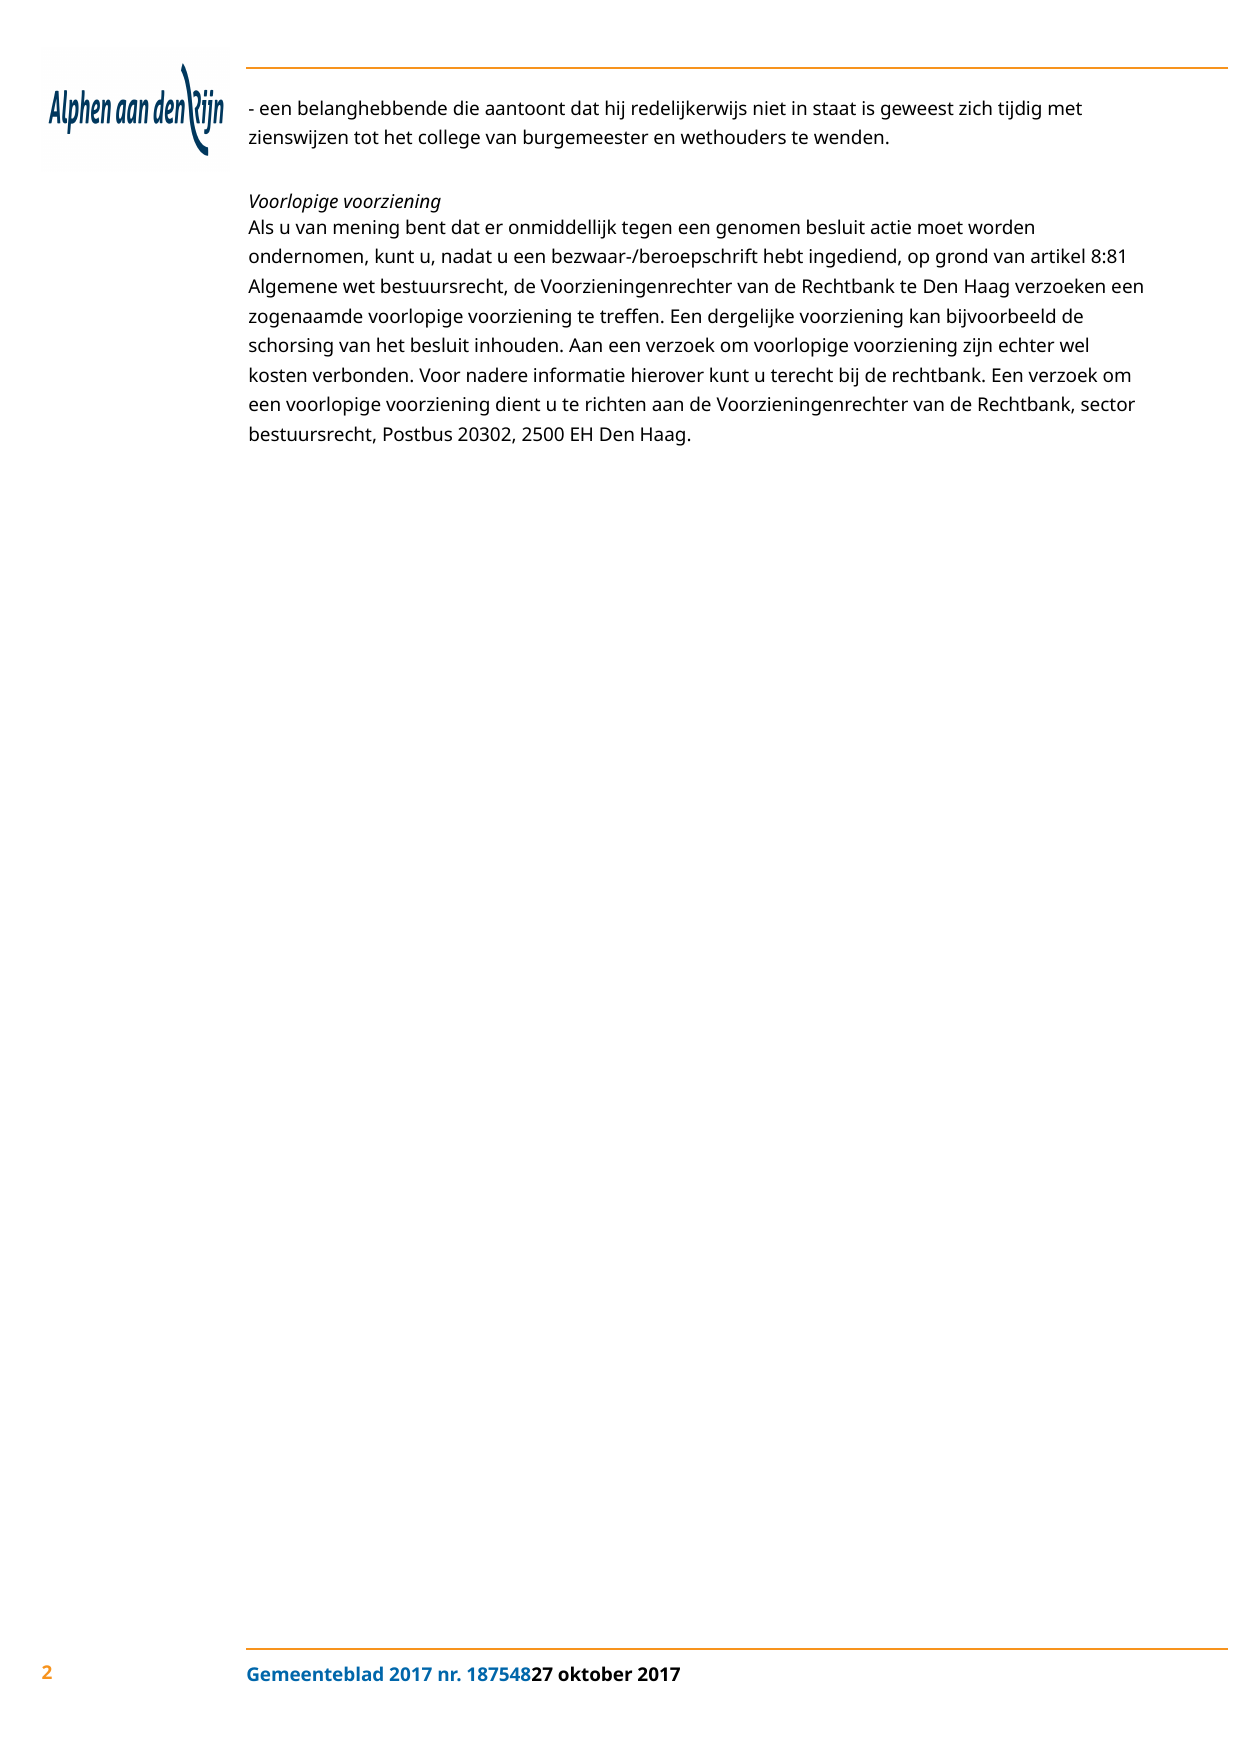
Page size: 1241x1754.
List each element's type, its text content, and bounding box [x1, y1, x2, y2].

picture [41, 47, 231, 172]
text Als u van mening bent dat er onmiddellijk tegen een genomen besluit actie moet worden ondernomen, kunt u, nadat u een bezwaar-/beroepschrift hebt ingediend, op grond van artikel 8:81 Algemene wet bestuursrecht, de Voorzieningenrechter van de Rechtbank te Den Haag verzoeken een zogenaamde voorlopige voorziening te treffen. Een dergelijke voorziening kan bijvoorbeeld de schorsing van het besluit inhouden. Aan een verzoek om voorlopige voorziening zijn echter wel kosten verbonden. Voor nadere informatie hierover kunt u terecht bij de rechtbank. Een verzoek om een voorlopige voorziening dient u te richten aan de Voorzieningenrechter van de Rechtbank, sector bestuursrecht, Postbus 20302, 2500 EH Den Haag. [248, 214, 1152, 447]
text - een belanghebbende die aantoont dat hij redelijkerwijs niet in staat is geweest zich tijdig met zienswijzen tot het college van burgemeester en wethouders te wenden. [248, 95, 1152, 150]
text Voorlopige voorziening [248, 188, 1152, 214]
